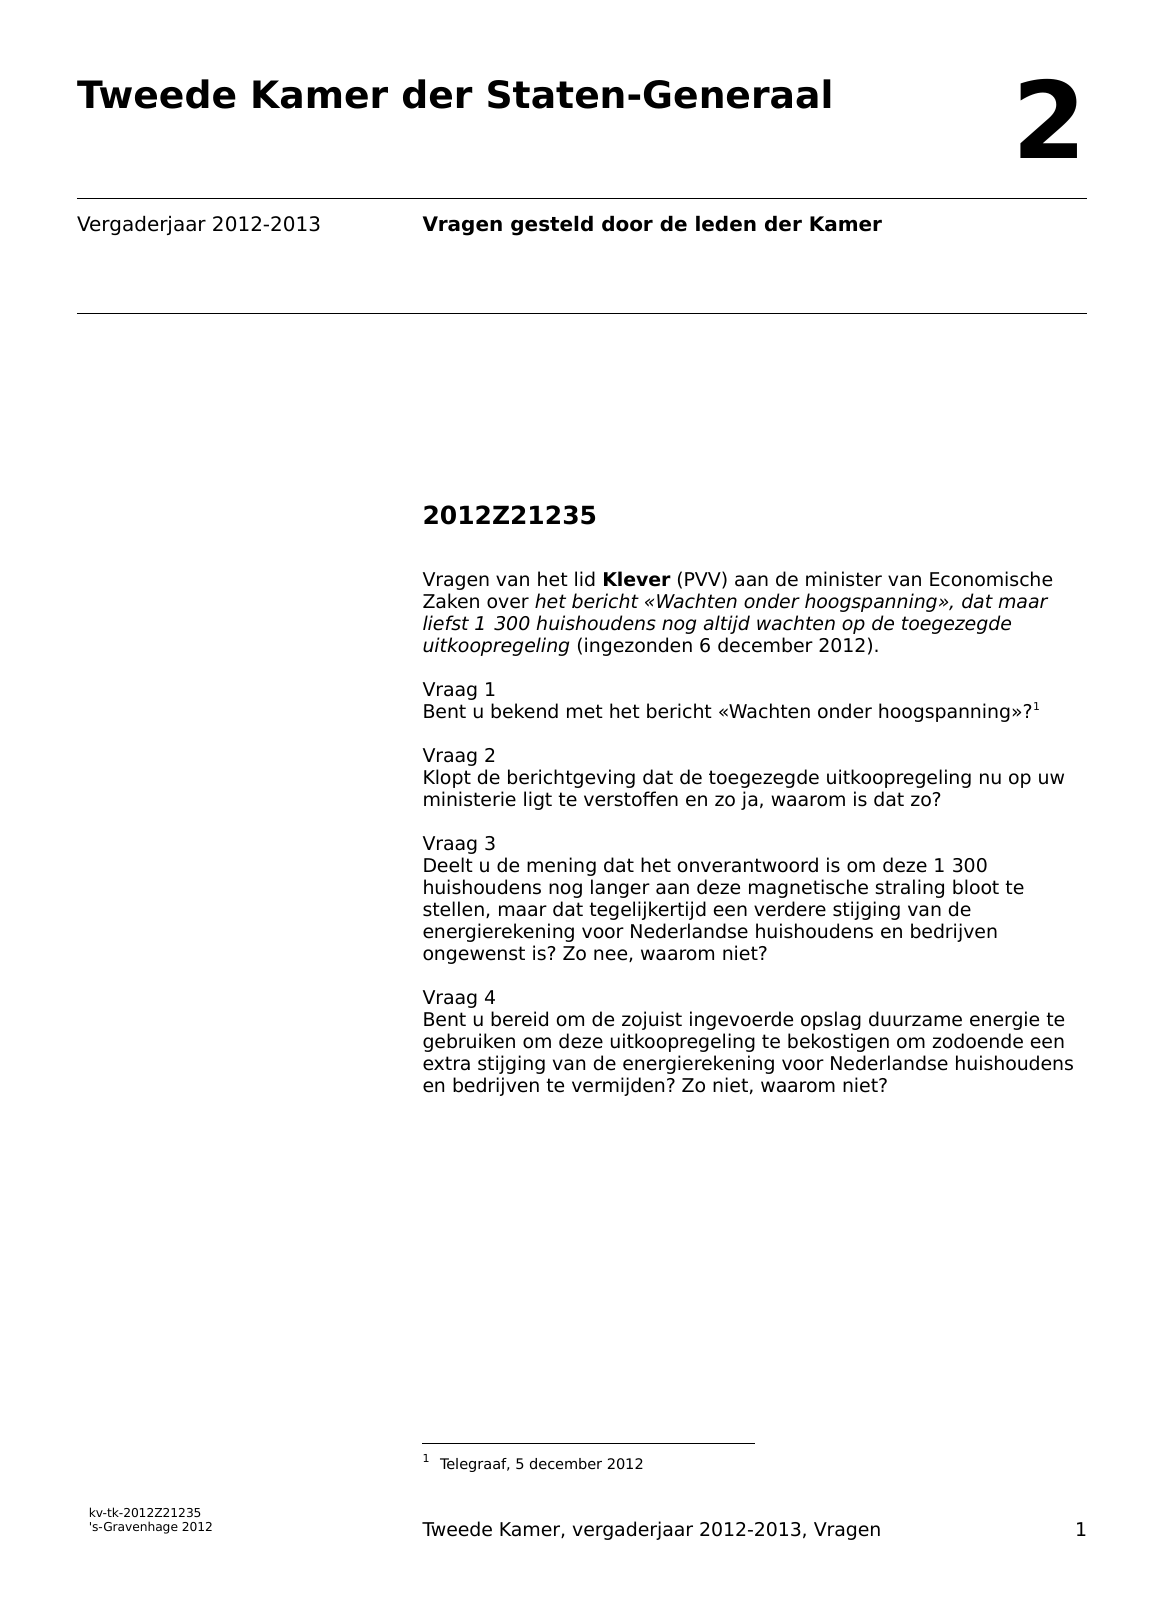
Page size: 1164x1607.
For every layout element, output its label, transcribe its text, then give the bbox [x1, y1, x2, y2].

text Vraag 4 [422, 987, 1087, 1009]
text Bent u bekend met het bericht «Wachten onder hoogspanning»? [422, 701, 1087, 723]
text 's-Gravenhage 2012 [88, 1520, 323, 1534]
text Bent u bereid om de zojuist ingevoerde opslag duurzame energie te gebruiken om deze uitkoopregeling te bekostigen om zodoende een extra stijging van de energierekening voor Nederlandse huishoudens en bedrijven te vermijden? Zo niet, waarom niet? [422, 1009, 1087, 1097]
text kv-tk-2012Z21235 [88, 1506, 323, 1520]
text Deelt u de mening dat het onverantwoord is om deze 1 300 huishoudens nog langer aan deze magnetische straling bloot te stellen, maar dat tegelijkertijd een verdere stijging van de energierekening voor Nederlandse huishoudens en bedrijven ongewenst is? Zo nee, waarom niet? [422, 855, 1087, 965]
text Vraag 3 [422, 833, 1087, 855]
table_cell Vergaderjaar 2012-2013 [77, 199, 422, 313]
text Vraag 1 [422, 679, 1087, 701]
text Klopt de berichtgeving dat de toegezegde uitkoopregeling nu op uw ministerie ligt te verstoffen en zo ja, waarom is dat zo? [422, 767, 1087, 811]
text Vragen van het lid Klever (PVV) aan de minister van Economische Zaken over het bericht «Wachten onder hoogspanning», dat maar liefst 1 300 huishoudens nog altijd wachten op de toegezegde uitkoopregeling (ingezonden 6 december 2012). [422, 569, 1087, 657]
text Vraag 2 [422, 745, 1087, 767]
text Telegraaf, 5 december 2012 [422, 1452, 1087, 1474]
table_header Tweede Kamer der Staten-Generaal [77, 59, 886, 198]
table_header 2 [886, 59, 1087, 198]
table_cell Vragen gesteld door de leden der Kamer [422, 199, 1087, 313]
text 2012Z21235 [422, 501, 1087, 531]
